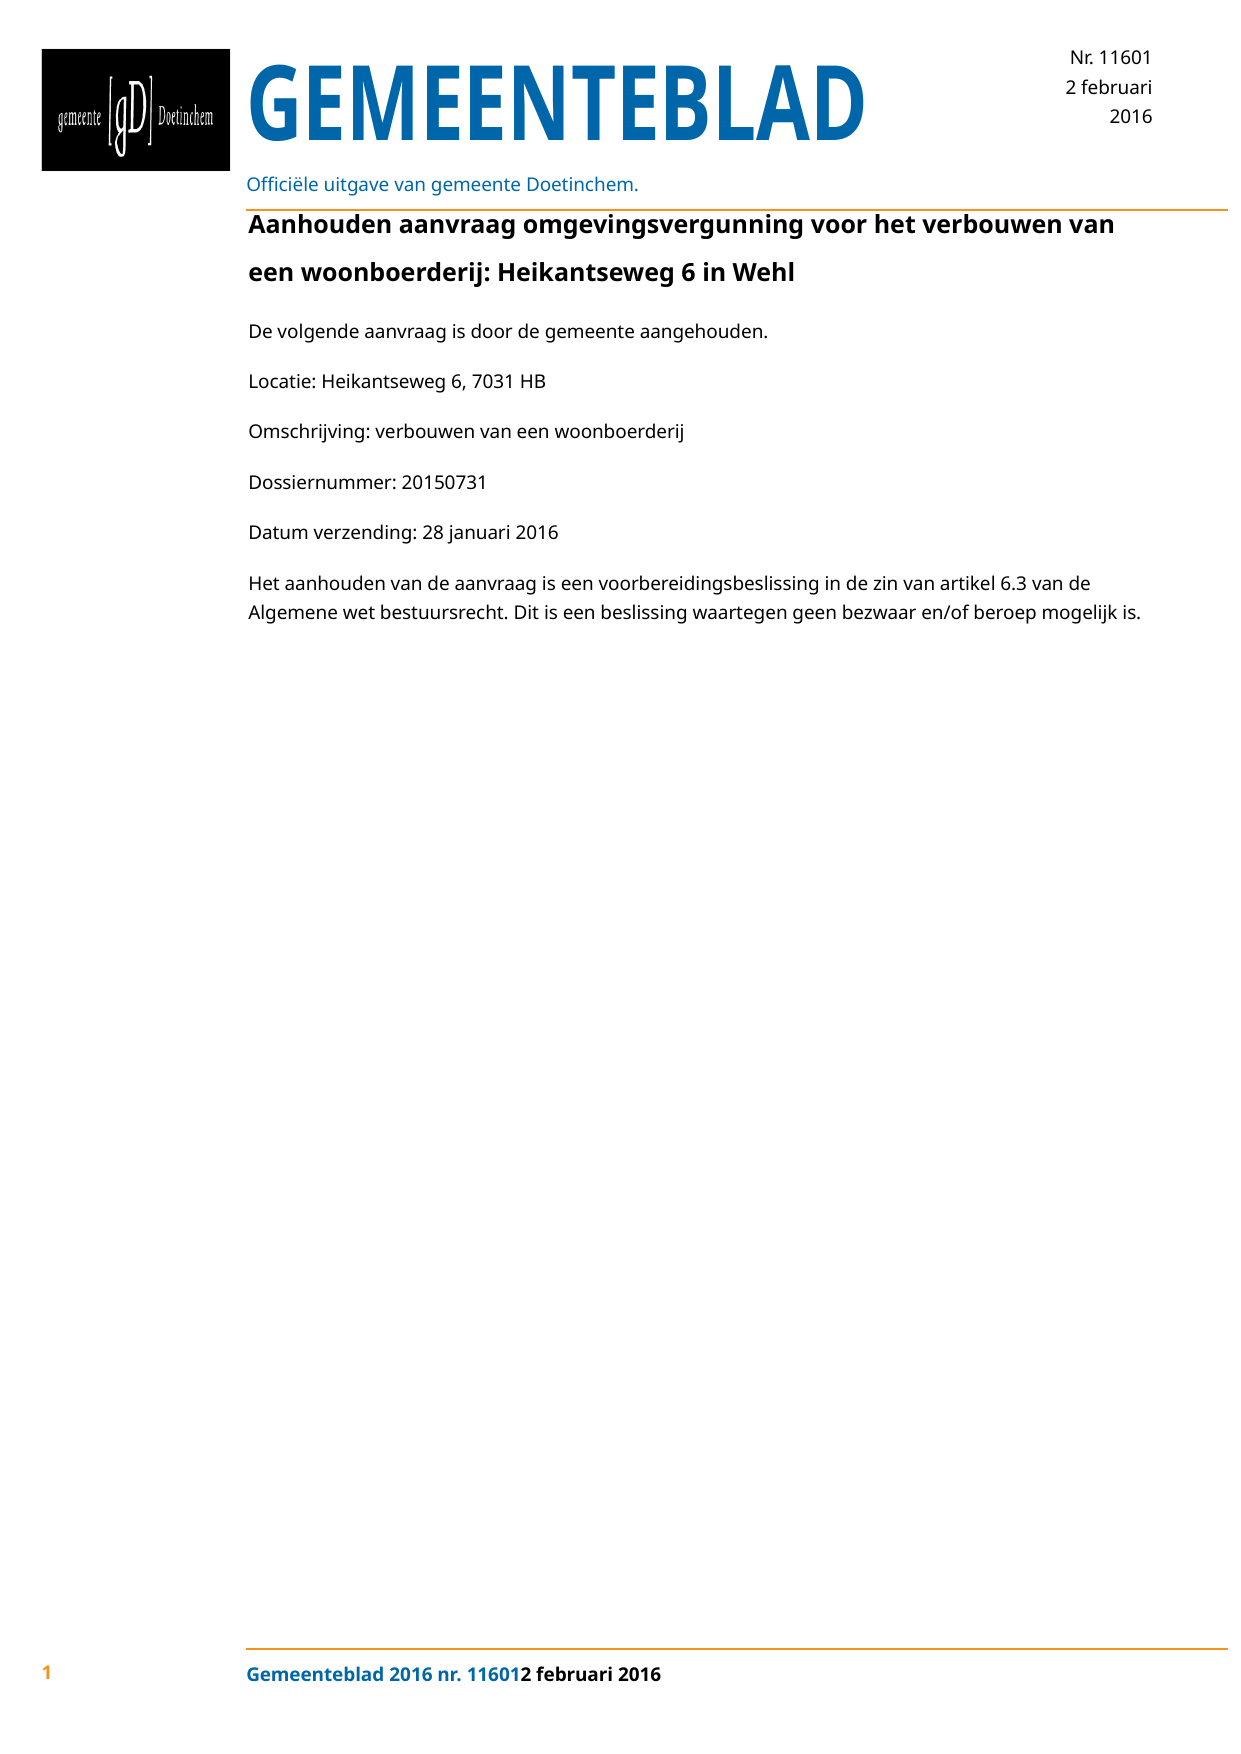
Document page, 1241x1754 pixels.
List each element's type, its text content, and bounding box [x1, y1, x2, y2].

text Locatie: Heikantseweg 6, 7031 HB [248, 368, 1152, 394]
text Dossiernummer: 20150731 [248, 469, 1152, 495]
text Datum verzending: 28 januari 2016 [248, 519, 1152, 545]
picture [41, 47, 231, 172]
text Aanhouden aanvraag omgevingsvergunning voor het verbouwen van een woonboerderij: Heikantseweg 6 in Wehl [248, 211, 1152, 288]
text Het aanhouden van de aanvraag is een voorbereidingsbeslissing in de zin van artikel 6.3 van de Algemene wet bestuursrecht. Dit is een beslissing waartegen geen bezwaar en/of beroep mogelijk is. [248, 570, 1152, 625]
text De volgende aanvraag is door de gemeente aangehouden. [248, 318, 1152, 344]
text Omschrijving: verbouwen van een woonboerderij [248, 419, 1152, 444]
